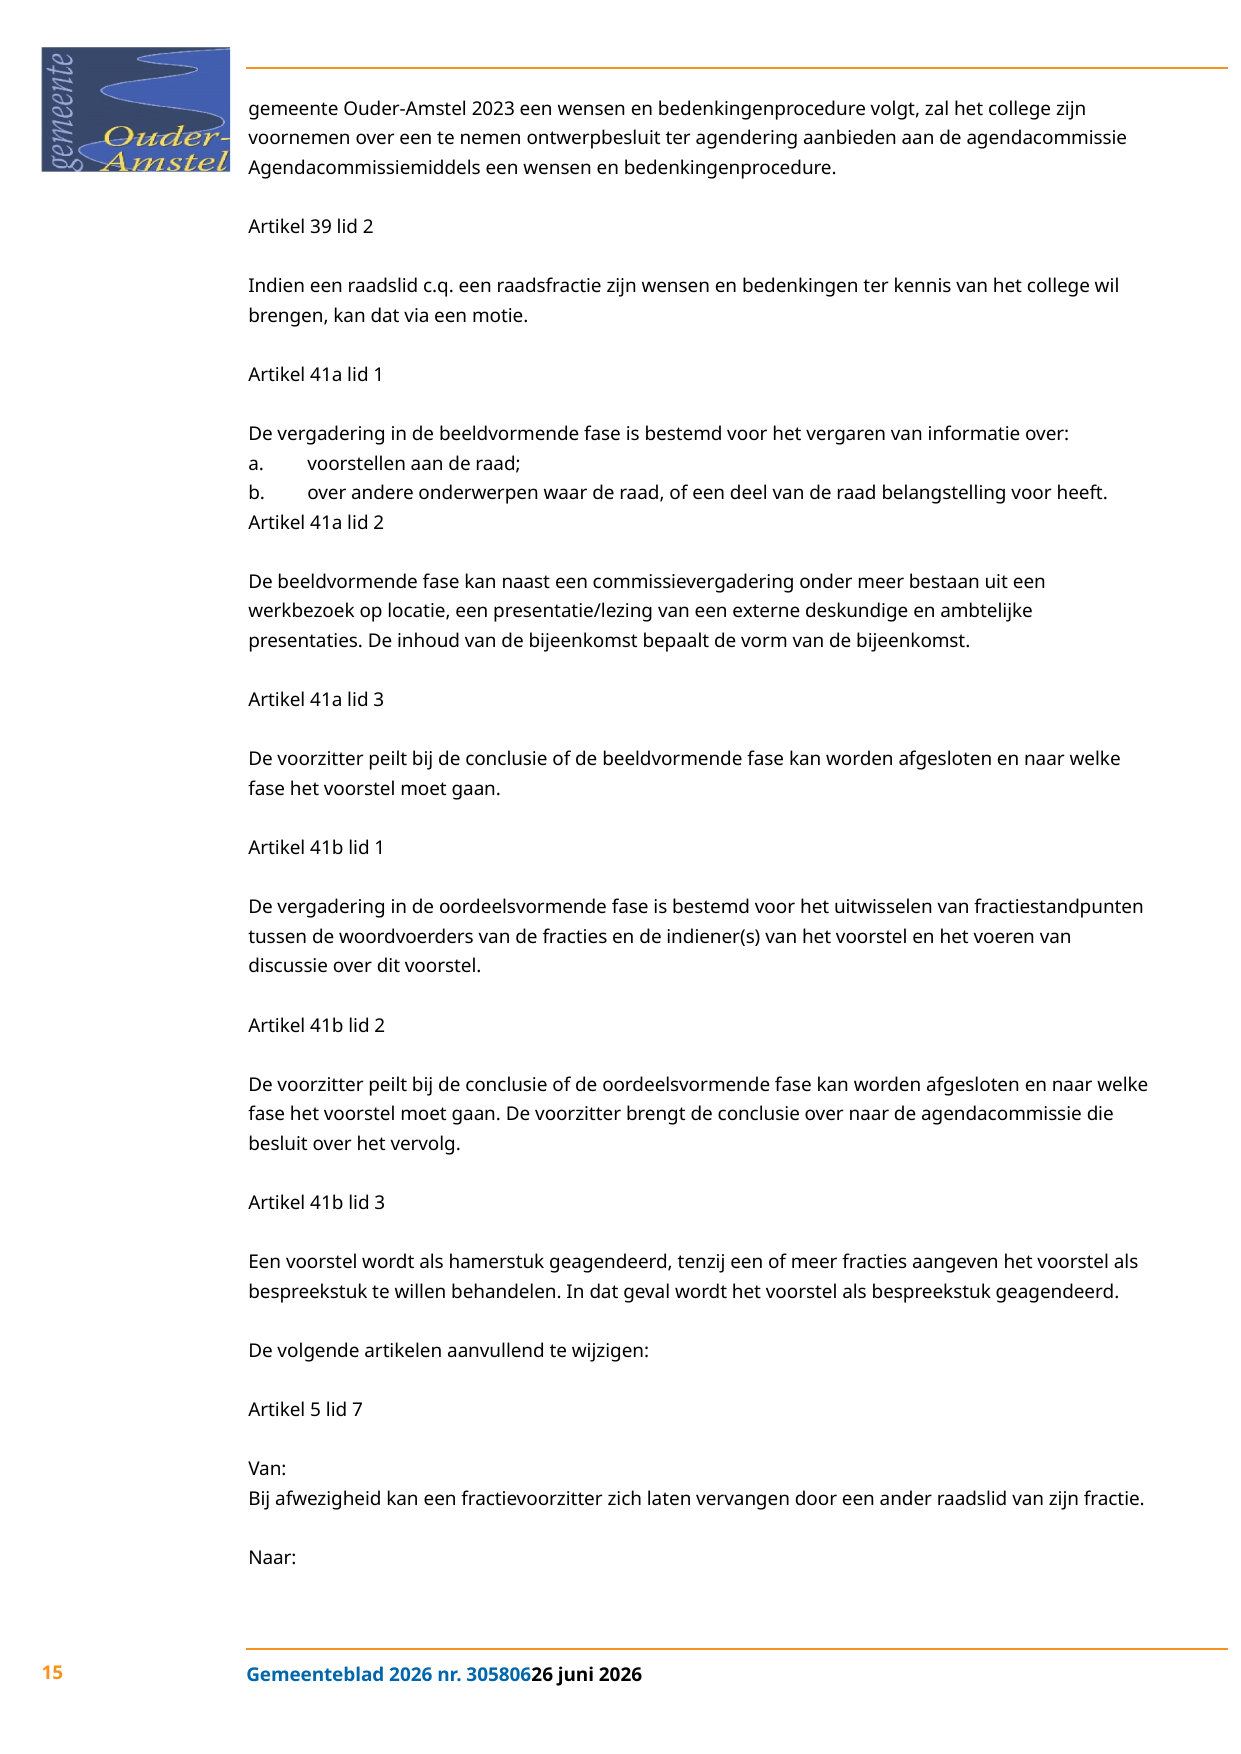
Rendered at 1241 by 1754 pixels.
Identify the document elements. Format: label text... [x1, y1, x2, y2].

picture [41, 47, 231, 172]
text Artikel 41a lid 2 [248, 509, 1152, 535]
text De vergadering in de oordeelsvormende fase is bestemd voor het uitwisselen van fractiestandpunten tussen de woordvoerders van de fracties en de indiener(s) van het voorstel en het voeren van discussie over dit voorstel. [248, 893, 1152, 978]
list voorstellen aan de raad; [248, 450, 1152, 476]
text De voorzitter peilt bij de conclusie of de oordeelsvormende fase kan worden afgesloten en naar welke fase het voorstel moet gaan. De voorzitter brengt de conclusie over naar de agendacommissie die besluit over het vervolg. [248, 1071, 1152, 1156]
text Artikel 41b lid 2 [248, 1012, 1152, 1038]
text Naar: [248, 1544, 1152, 1570]
text Artikel 41b lid 1 [248, 834, 1152, 860]
text Een voorstel wordt als hamerstuk geagendeerd, tenzij een of meer fracties aangeven het voorstel als bespreekstuk te willen behandelen. In dat geval wordt het voorstel als bespreekstuk geagendeerd. [248, 1248, 1152, 1304]
text Van: [248, 1456, 1152, 1481]
text Artikel 41a lid 3 [248, 686, 1152, 712]
text De volgende artikelen aanvullend te wijzigen: [248, 1337, 1152, 1363]
text Artikel 39 lid 2 [248, 213, 1152, 239]
text gemeente Ouder-Amstel 2023 een wensen en bedenkingenprocedure volgt, zal het college zijn voornemen over een te nemen ontwerpbesluit ter agendering aanbieden aan de agendacommissie Agendacommissiemiddels een wensen en bedenkingenprocedure. [248, 95, 1152, 180]
text De beeldvormende fase kan naast een commissievergadering onder meer bestaan uit een werkbezoek op locatie, een presentatie/lezing van een externe deskundige en ambtelijke presentaties. De inhoud van de bijeenkomst bepaalt de vorm van de bijeenkomst. [248, 568, 1152, 653]
text Artikel 41a lid 1 [248, 361, 1152, 387]
text Artikel 41b lid 3 [248, 1189, 1152, 1215]
text Bij afwezigheid kan een fractievoorzitter zich laten vervangen door een ander raadslid van zijn fractie. [248, 1485, 1152, 1511]
list over andere onderwerpen waar de raad, of een deel van de raad belangstelling voor heeft. [248, 479, 1152, 505]
text De voorzitter peilt bij de conclusie of de beeldvormende fase kan worden afgesloten en naar welke fase het voorstel moet gaan. [248, 746, 1152, 801]
text Artikel 5 lid 7 [248, 1396, 1152, 1422]
text Indien een raadslid c.q. een raadsfractie zijn wensen en bedenkingen ter kennis van het college wil brengen, kan dat via een motie. [248, 272, 1152, 328]
text De vergadering in de beeldvormende fase is bestemd voor het vergaren van informatie over: [248, 420, 1152, 446]
